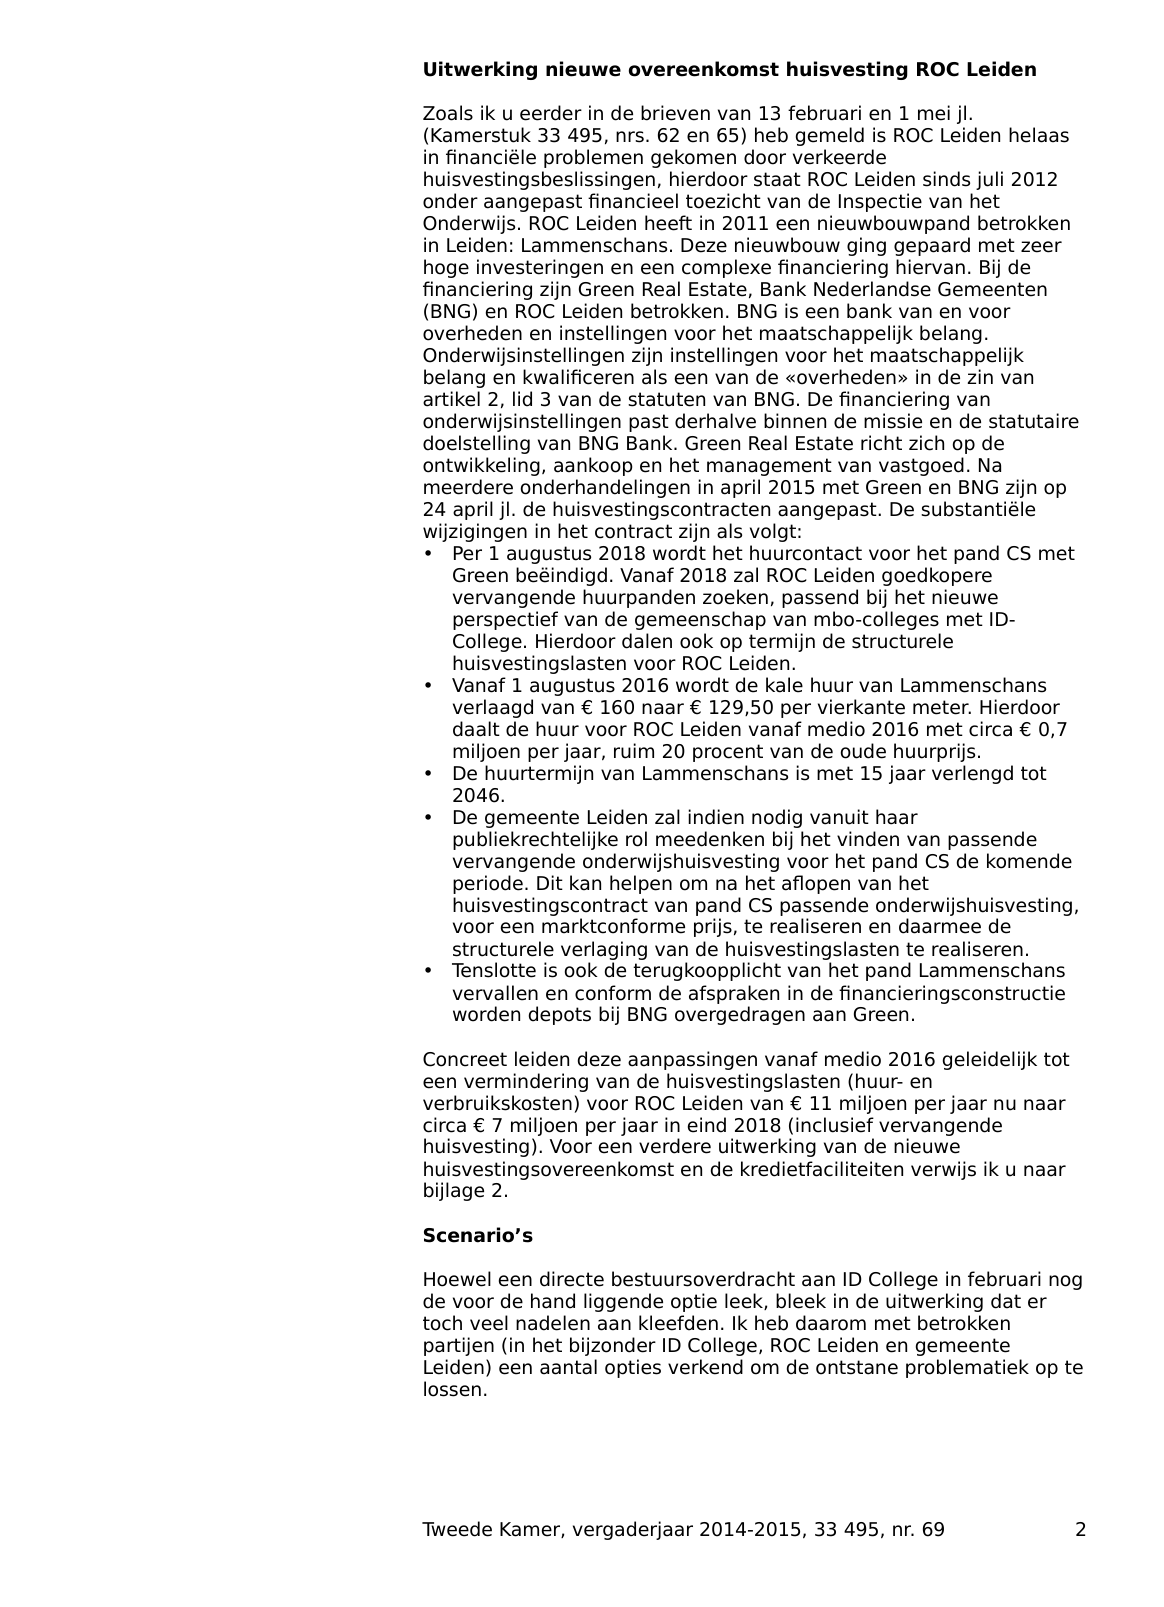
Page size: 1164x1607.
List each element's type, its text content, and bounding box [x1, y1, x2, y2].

text • De gemeente Leiden zal indien nodig vanuit haar publiekrechtelijke rol meedenken bij het vinden van passende vervangende onderwijshuisvesting voor het pand CS de komende periode. Dit kan helpen om na het aflopen van het huisvestingscontract van pand CS passende onderwijshuisvesting, voor een marktconforme prijs, te realiseren en daarmee de structurele verlaging van de huisvestingslasten te realiseren. [422, 807, 1087, 960]
text Zoals ik u eerder in de brieven van 13 februari en 1 mei jl. (Kamerstuk 33 495, nrs. 62 en 65) heb gemeld is ROC Leiden helaas in financiële problemen gekomen door verkeerde huisvestingsbeslissingen, hierdoor staat ROC Leiden sinds juli 2012 onder aangepast financieel toezicht van de Inspectie van het Onderwijs. ROC Leiden heeft in 2011 een nieuwbouwpand betrokken in Leiden: Lammenschans. Deze nieuwbouw ging gepaard met zeer hoge investeringen en een complexe financiering hiervan. Bij de financiering zijn Green Real Estate, Bank Nederlandse Gemeenten (BNG) en ROC Leiden betrokken. BNG is een bank van en voor overheden en instellingen voor het maatschappelijk belang. Onderwijsinstellingen zijn instellingen voor het maatschappelijk belang en kwalificeren als een van de «overheden» in de zin van artikel 2, lid 3 van de statuten van BNG. De financiering van onderwijsinstellingen past derhalve binnen de missie en de statutaire doelstelling van BNG Bank. Green Real Estate richt zich op de ontwikkeling, aankoop en het management van vastgoed. Na meerdere onderhandelingen in april 2015 met Green en BNG zijn op 24 april jl. de huisvestingscontracten aangepast. De substantiële wijzigingen in het contract zijn als volgt: [422, 103, 1087, 543]
text Hoewel een directe bestuursoverdracht aan ID College in februari nog de voor de hand liggende optie leek, bleek in de uitwerking dat er toch veel nadelen aan kleefden. Ik heb daarom met betrokken partijen (in het bijzonder ID College, ROC Leiden en gemeente Leiden) een aantal opties verkend om de ontstane problematiek op te lossen. [422, 1269, 1087, 1401]
subtitle Uitwerking nieuwe overeenkomst huisvesting ROC Leiden [422, 59, 1087, 81]
text • Tenslotte is ook de terugkoopplicht van het pand Lammenschans vervallen en conform de afspraken in de financieringsconstructie worden depots bij BNG overgedragen aan Green. [422, 960, 1087, 1026]
text Concreet leiden deze aanpassingen vanaf medio 2016 geleidelijk tot een vermindering van de huisvestingslasten (huur- en verbruikskosten) voor ROC Leiden van € 11 miljoen per jaar nu naar circa € 7 miljoen per jaar in eind 2018 (inclusief vervangende huisvesting). Voor een verdere uitwerking van de nieuwe huisvestingsovereenkomst en de kredietfaciliteiten verwijs ik u naar bijlage 2. [422, 1048, 1087, 1202]
text • Vanaf 1 augustus 2016 wordt de kale huur van Lammenschans verlaagd van € 160 naar € 129,50 per vierkante meter. Hierdoor daalt de huur voor ROC Leiden vanaf medio 2016 met circa € 0,7 miljoen per jaar, ruim 20 procent van de oude huurprijs. [422, 675, 1087, 763]
subtitle Scenario’s [422, 1224, 1087, 1247]
text • Per 1 augustus 2018 wordt het huurcontact voor het pand CS met Green beëindigd. Vanaf 2018 zal ROC Leiden goedkopere vervangende huurpanden zoeken, passend bij het nieuwe perspectief van de gemeenschap van mbo-colleges met ID-College. Hierdoor dalen ook op termijn de structurele huisvestingslasten voor ROC Leiden. [422, 543, 1087, 675]
text • De huurtermijn van Lammenschans is met 15 jaar verlengd tot 2046. [422, 763, 1087, 807]
